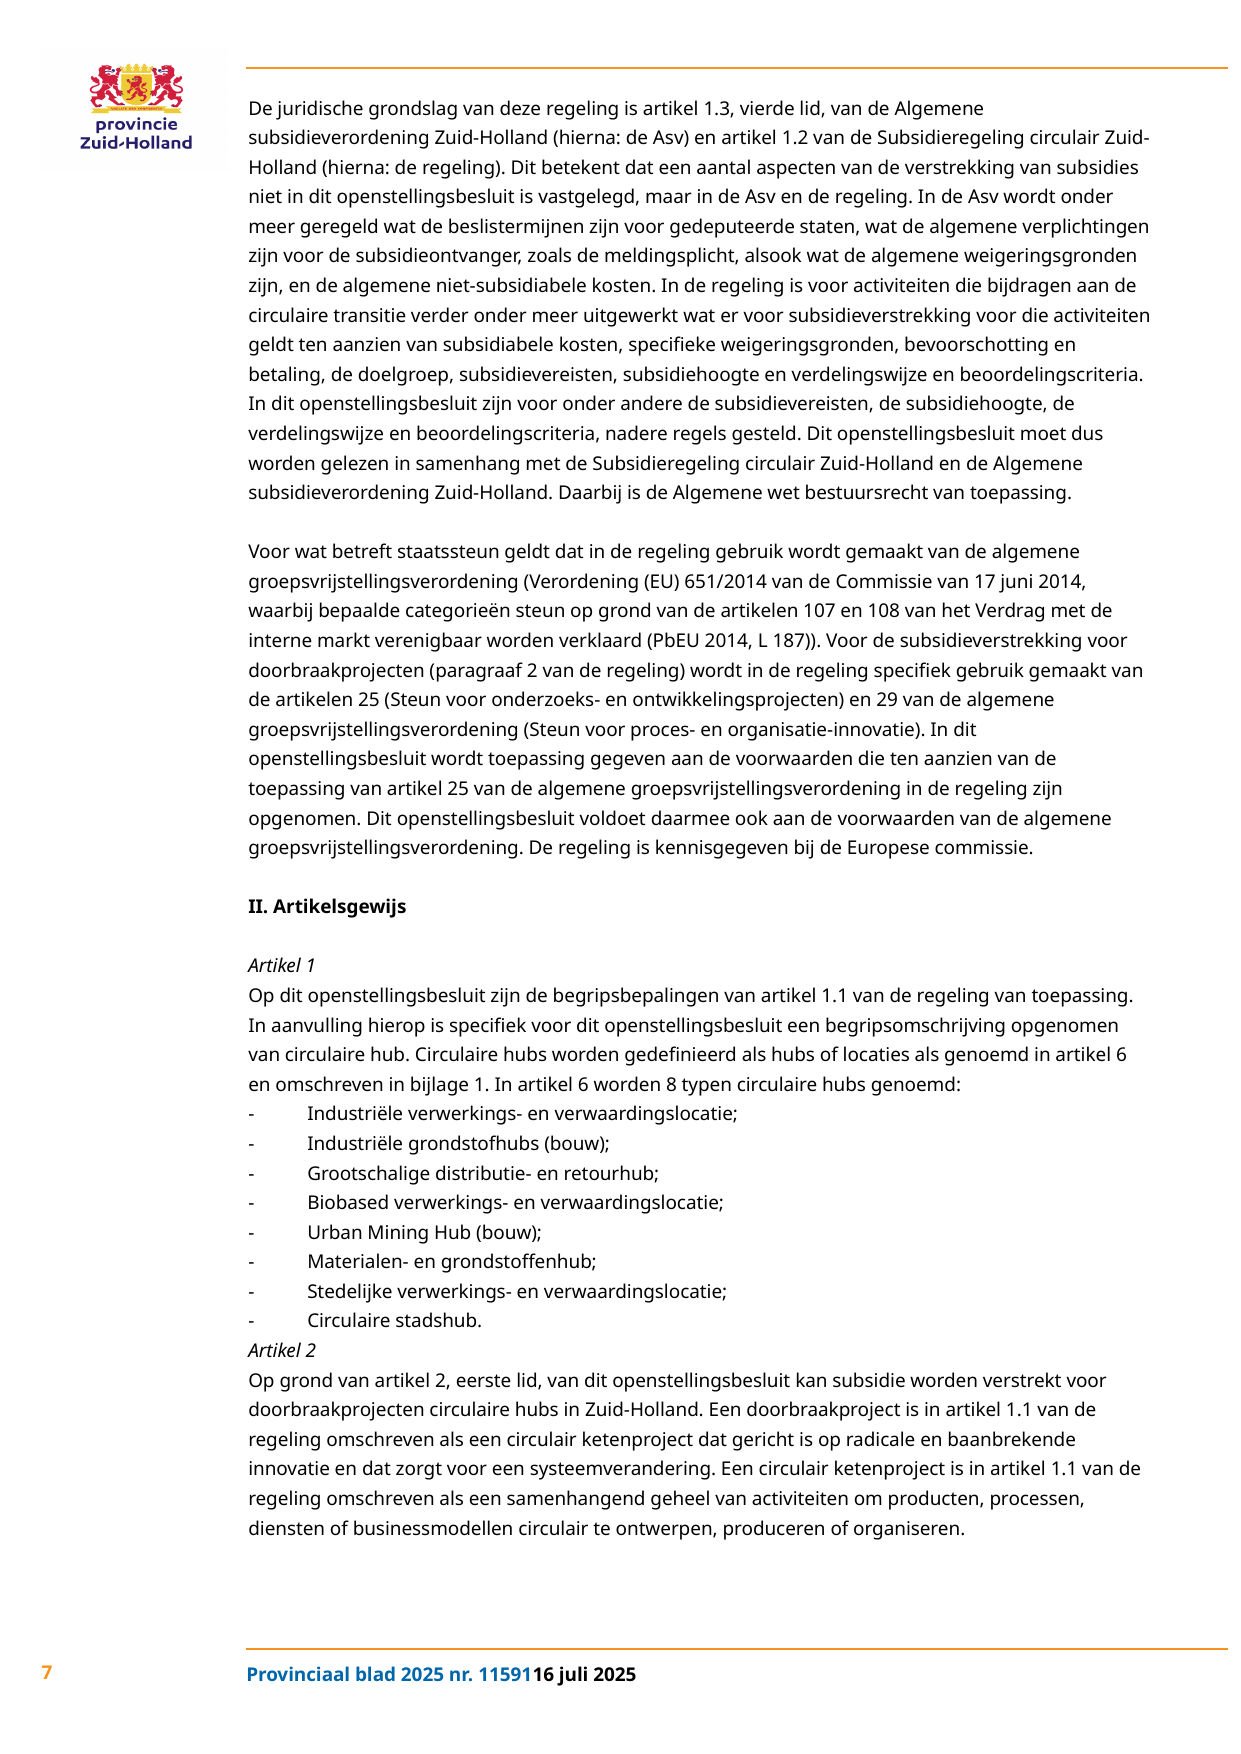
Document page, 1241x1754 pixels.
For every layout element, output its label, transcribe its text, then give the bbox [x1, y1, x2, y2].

picture [41, 47, 231, 172]
text Op grond van artikel 2, eerste lid, van dit openstellingsbesluit kan subsidie worden verstrekt voor doorbraakprojecten circulaire hubs in Zuid-Holland. Een doorbraakproject is in artikel 1.1 van de regeling omschreven als een circulair ketenproject dat gericht is op radicale en baanbrekende innovatie en dat zorgt voor een systeemverandering. Een circulair ketenproject is in artikel 1.1 van de regeling omschreven als een samenhangend geheel van activiteiten om producten, processen, diensten of businessmodellen circulair te ontwerpen, produceren of organiseren. [248, 1367, 1152, 1541]
text Artikel 1 [248, 953, 1152, 978]
text Artikel 2 [248, 1337, 1152, 1363]
list Circulaire stadshub. [248, 1308, 1152, 1333]
text Op dit openstellingsbesluit zijn de begripsbepalingen van artikel 1.1 van de regeling van toepassing. In aanvulling hierop is specifiek voor dit openstellingsbesluit een begripsomschrijving opgenomen van circulaire hub. Circulaire hubs worden gedefinieerd als hubs of locaties als genoemd in artikel 6 en omschreven in bijlage 1. In artikel 6 worden 8 typen circulaire hubs genoemd: [248, 982, 1152, 1097]
list Urban Mining Hub (bouw); [248, 1219, 1152, 1245]
list Stedelijke verwerkings- en verwaardingslocatie; [248, 1278, 1152, 1304]
list Materialen- en grondstoffenhub; [248, 1248, 1152, 1274]
list Biobased verwerkings- en verwaardingslocatie; [248, 1189, 1152, 1215]
list Industriële grondstofhubs (bouw); [248, 1130, 1152, 1156]
text De juridische grondslag van deze regeling is artikel 1.3, vierde lid, van de Algemene subsidieverordening Zuid-Holland (hierna: de Asv) en artikel 1.2 van de Subsidieregeling circulair Zuid-Holland (hierna: de regeling). Dit betekent dat een aantal aspecten van de verstrekking van subsidies niet in dit openstellingsbesluit is vastgelegd, maar in de Asv en de regeling. In de Asv wordt onder meer geregeld wat de beslistermijnen zijn voor gedeputeerde staten, wat de algemene verplichtingen zijn voor de subsidieontvanger, zoals de meldingsplicht, alsook wat de algemene weigeringsgronden zijn, en de algemene niet-subsidiabele kosten. In de regeling is voor activiteiten die bijdragen aan de circulaire transitie verder onder meer uitgewerkt wat er voor subsidieverstrekking voor die activiteiten geldt ten aanzien van subsidiabele kosten, specifieke weigeringsgronden, bevoorschotting en betaling, de doelgroep, subsidievereisten, subsidiehoogte en verdelingswijze en beoordelingscriteria. In dit openstellingsbesluit zijn voor onder andere de subsidievereisten, de subsidiehoogte, de verdelingswijze en beoordelingscriteria, nadere regels gesteld. Dit openstellingsbesluit moet dus worden gelezen in samenhang met de Subsidieregeling circulair Zuid-Holland en de Algemene subsidieverordening Zuid-Holland. Daarbij is de Algemene wet bestuursrecht van toepassing. [248, 95, 1152, 505]
list Grootschalige distributie- en retourhub; [248, 1160, 1152, 1186]
text Voor wat betreft staatssteun geldt dat in de regeling gebruik wordt gemaakt van de algemene groepsvrijstellingsverordening (Verordening (EU) 651/2014 van de Commissie van 17 juni 2014, waarbij bepaalde categorieën steun op grond van de artikelen 107 en 108 van het Verdrag met de interne markt verenigbaar worden verklaard (PbEU 2014, L 187)). Voor de subsidieverstrekking voor doorbraakprojecten (paragraaf 2 van de regeling) wordt in de regeling specifiek gebruik gemaakt van de artikelen 25 (Steun voor onderzoeks- en ontwikkelingsprojecten) en 29 van de algemene groepsvrijstellingsverordening (Steun voor proces- en organisatie-innovatie). In dit openstellingsbesluit wordt toepassing gegeven aan de voorwaarden die ten aanzien van de toepassing van artikel 25 van de algemene groepsvrijstellingsverordening in de regeling zijn opgenomen. Dit openstellingsbesluit voldoet daarmee ook aan de voorwaarden van de algemene groepsvrijstellingsverordening. De regeling is kennisgegeven bij de Europese commissie. [248, 538, 1152, 860]
text II. Artikelsgewijs [248, 893, 1152, 919]
list Industriële verwerkings- en verwaardingslocatie; [248, 1101, 1152, 1126]
